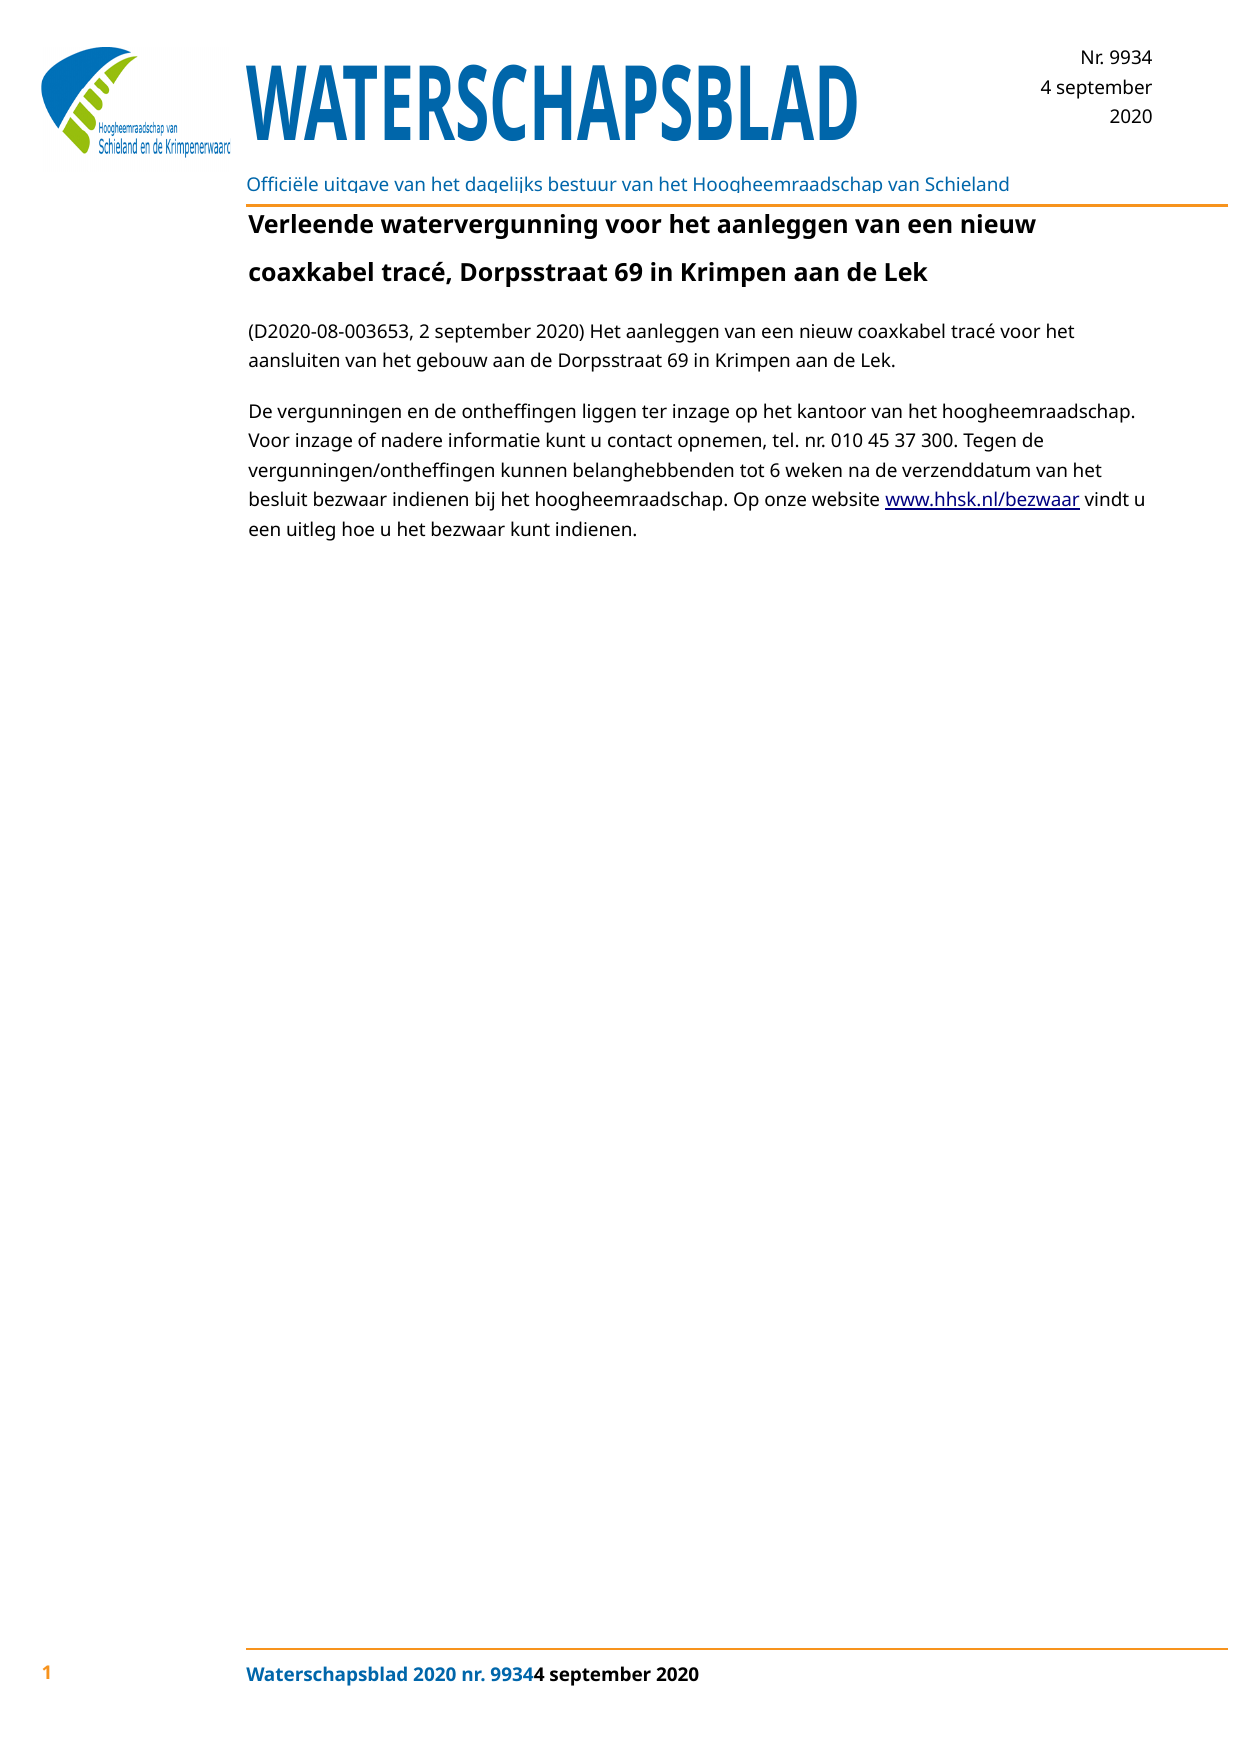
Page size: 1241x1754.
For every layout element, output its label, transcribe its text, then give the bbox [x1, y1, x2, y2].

text (D2020-08-003653, 2 september 2020) Het aanleggen van een nieuw coaxkabel tracé voor het aansluiten van het gebouw aan de Dorpsstraat 69 in Krimpen aan de Lek. [248, 318, 1152, 373]
text De vergunningen en de ontheffingen liggen ter inzage op het kantoor van het hoogheemraadschap. Voor inzage of nadere informatie kunt u contact opnemen, tel. nr. 010 45 37 300. Tegen de vergunningen/ontheffingen kunnen belanghebbenden tot 6 weken na de verzenddatum van het besluit bezwaar indienen bij het hoogheemraadschap. Op onze website www.hhsk.nl/bezwaar vindt u een uitleg hoe u het bezwaar kunt indienen. [248, 398, 1152, 542]
text Verleende watervergunning voor het aanleggen van een nieuw coaxkabel tracé, Dorpsstraat 69 in Krimpen aan de Lek [248, 207, 1152, 288]
picture [41, 47, 231, 172]
